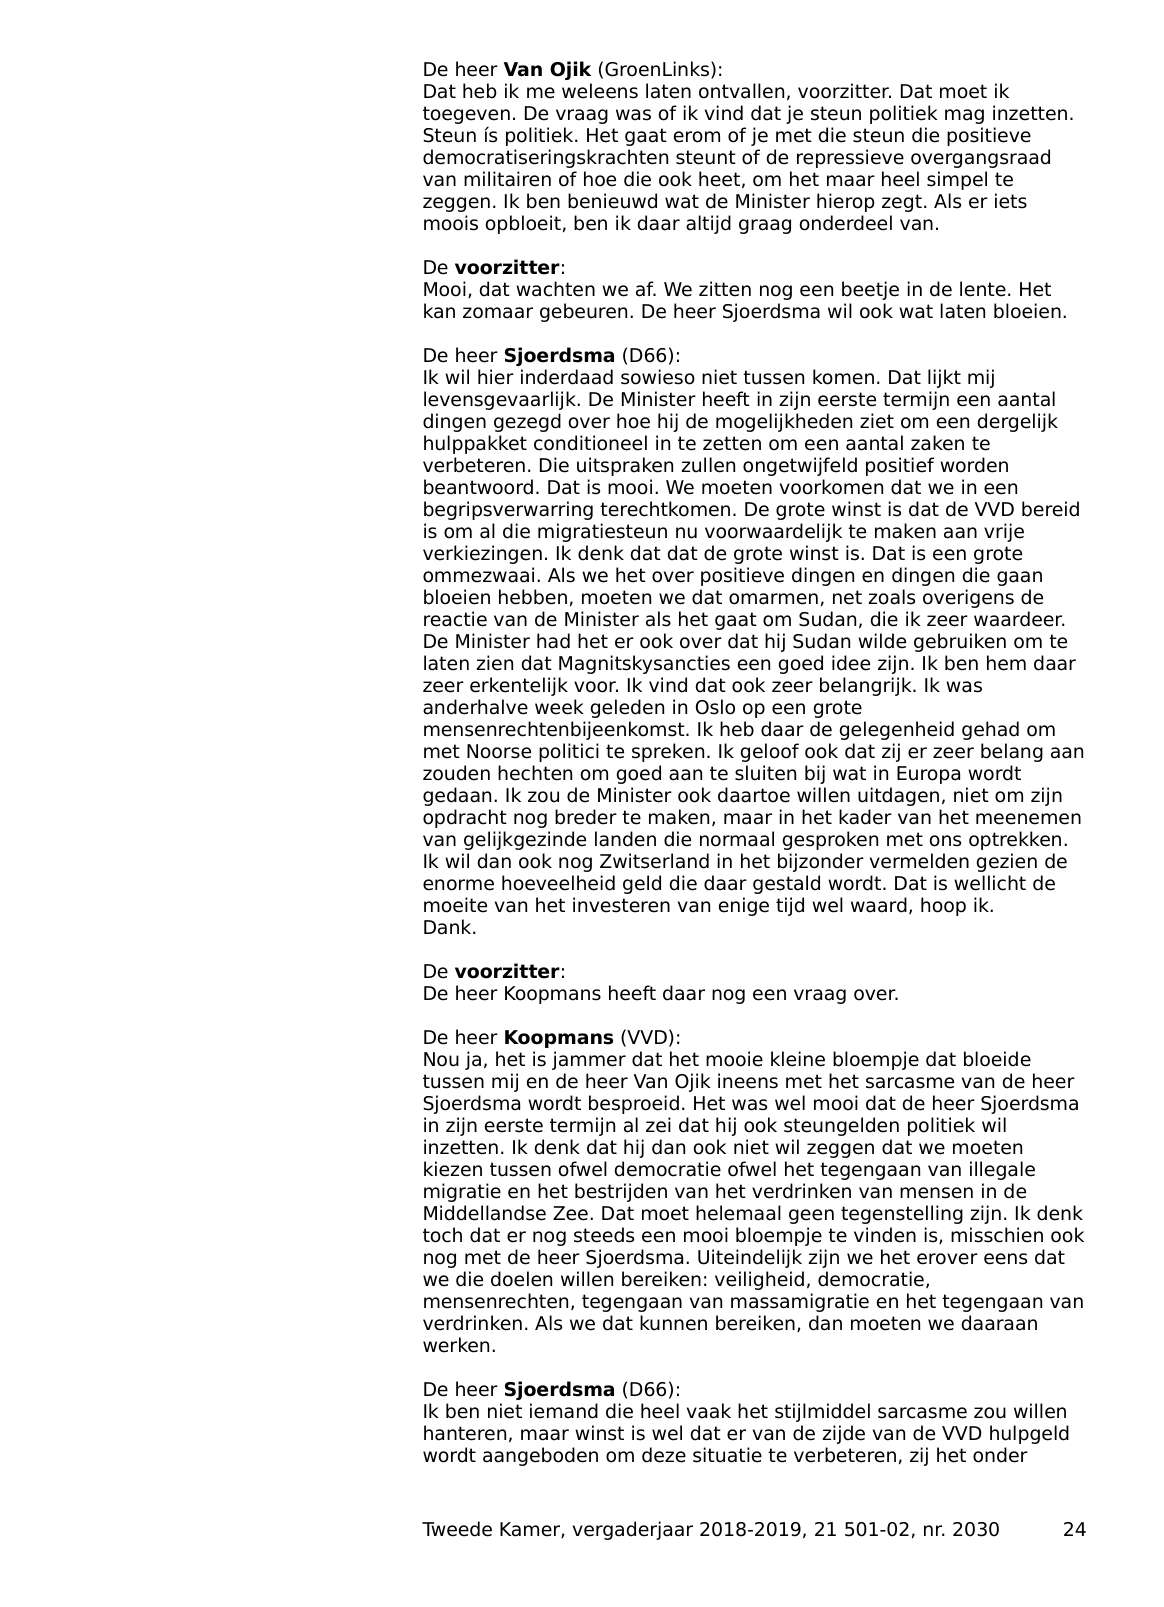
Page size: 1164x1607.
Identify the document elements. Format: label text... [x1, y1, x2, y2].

text Dat heb ik me weleens laten ontvallen, voorzitter. Dat moet ik toegeven. De vraag was of ik vind dat je steun politiek mag inzetten. Steun ís politiek. Het gaat erom of je met die steun die positieve democratiseringskrachten steunt of de repressieve overgangsraad van militairen of hoe die ook heet, om het maar heel simpel te zeggen. Ik ben benieuwd wat de Minister hierop zegt. Als er iets moois opbloeit, ben ik daar altijd graag onderdeel van. [422, 81, 1087, 235]
text De heer Koopmans (VVD): [422, 1027, 1087, 1049]
text Ik wil hier inderdaad sowieso niet tussen komen. Dat lijkt mij levensgevaarlijk. De Minister heeft in zijn eerste termijn een aantal dingen gezegd over hoe hij de mogelijkheden ziet om een dergelijk hulppakket conditioneel in te zetten om een aantal zaken te verbeteren. Die uitspraken zullen ongetwijfeld positief worden beantwoord. Dat is mooi. We moeten voorkomen dat we in een begripsverwarring terechtkomen. De grote winst is dat de VVD bereid is om al die migratiesteun nu voorwaardelijk te maken aan vrije verkiezingen. Ik denk dat dat de grote winst is. Dat is een grote ommezwaai. Als we het over positieve dingen en dingen die gaan bloeien hebben, moeten we dat omarmen, net zoals overigens de reactie van de Minister als het gaat om Sudan, die ik zeer waardeer. De Minister had het er ook over dat hij Sudan wilde gebruiken om te laten zien dat Magnitskysancties een goed idee zijn. Ik ben hem daar zeer erkentelijk voor. Ik vind dat ook zeer belangrijk. Ik was anderhalve week geleden in Oslo op een grote mensenrechtenbijeenkomst. Ik heb daar de gelegenheid gehad om met Noorse politici te spreken. Ik geloof ook dat zij er zeer belang aan zouden hechten om goed aan te sluiten bij wat in Europa wordt gedaan. Ik zou de Minister ook daartoe willen uitdagen, niet om zijn opdracht nog breder te maken, maar in het kader van het meenemen van gelijkgezinde landen die normaal gesproken met ons optrekken. Ik wil dan ook nog Zwitserland in het bijzonder vermelden gezien de enorme hoeveelheid geld die daar gestald wordt. Dat is wellicht de moeite van het investeren van enige tijd wel waard, hoop ik. [422, 367, 1087, 917]
text De heer Koopmans heeft daar nog een vraag over. [422, 983, 1087, 1005]
text Nou ja, het is jammer dat het mooie kleine bloempje dat bloeide tussen mij en de heer Van Ojik ineens met het sarcasme van de heer Sjoerdsma wordt besproeid. Het was wel mooi dat de heer Sjoerdsma in zijn eerste termijn al zei dat hij ook steungelden politiek wil inzetten. Ik denk dat hij dan ook niet wil zeggen dat we moeten kiezen tussen ofwel democratie ofwel het tegengaan van illegale migratie en het bestrijden van het verdrinken van mensen in de Middellandse Zee. Dat moet helemaal geen tegenstelling zijn. Ik denk toch dat er nog steeds een mooi bloempje te vinden is, misschien ook nog met de heer Sjoerdsma. Uiteindelijk zijn we het erover eens dat we die doelen willen bereiken: veiligheid, democratie, mensenrechten, tegengaan van massamigratie en het tegengaan van verdrinken. Als we dat kunnen bereiken, dan moeten we daaraan werken. [422, 1049, 1087, 1357]
text De voorzitter: [422, 961, 1087, 983]
text De heer Van Ojik (GroenLinks): [422, 59, 1087, 81]
text Dank. [422, 917, 1087, 939]
text De heer Sjoerdsma (D66): [422, 345, 1087, 367]
text Ik ben niet iemand die heel vaak het stijlmiddel sarcasme zou willen hanteren, maar winst is wel dat er van de zijde van de VVD hulpgeld wordt aangeboden om deze situatie te verbeteren, zij het onder [422, 1401, 1087, 1467]
text De heer Sjoerdsma (D66): [422, 1379, 1087, 1401]
text De voorzitter: [422, 257, 1087, 279]
text Mooi, dat wachten we af. We zitten nog een beetje in de lente. Het kan zomaar gebeuren. De heer Sjoerdsma wil ook wat laten bloeien. [422, 279, 1087, 323]
